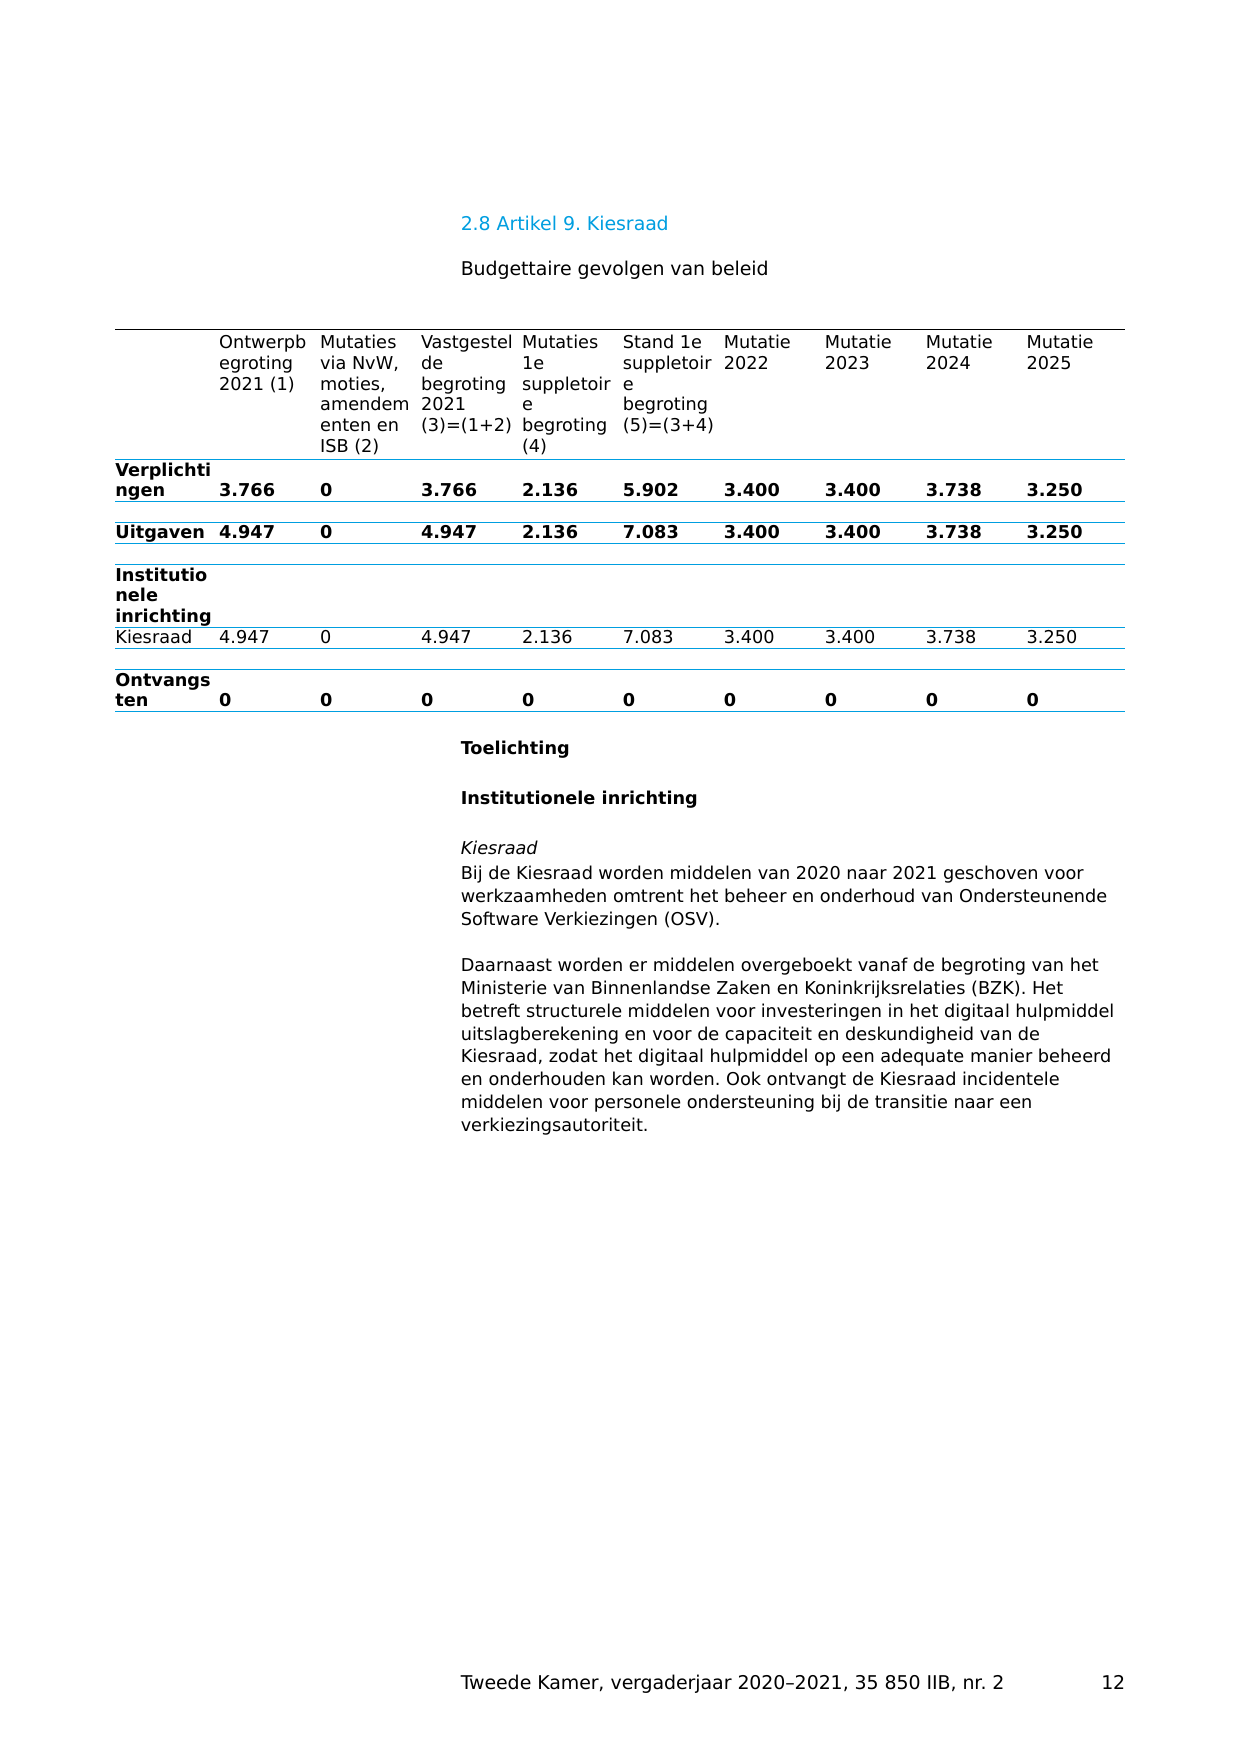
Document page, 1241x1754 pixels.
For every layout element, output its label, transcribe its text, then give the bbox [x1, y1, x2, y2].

table_cell [115, 544, 216, 564]
table_cell 3.400 [822, 460, 923, 501]
table_cell 2.136 [519, 523, 620, 543]
text Bij de Kiesraad worden middelen van 2020 naar 2021 geschoven voor werkzaamheden omtrent het beheer en onderhoud van Ondersteunende Software Verkiezingen (OSV). [461, 861, 1125, 930]
table_cell 3.738 [923, 460, 1023, 501]
table_cell Mutatie 2023 [822, 330, 923, 459]
table_cell 0 [1024, 670, 1125, 711]
table_cell 7.083 [620, 523, 721, 543]
table_cell Uitgaven [115, 523, 216, 543]
text Institutionele inrichting [461, 786, 1125, 809]
table_cell [620, 565, 721, 627]
title Budgettaire gevolgen van beleid [461, 258, 1125, 280]
table_cell 0 [822, 670, 923, 711]
table_cell Vastgestelde begroting 2021 (3)=(1+2) [418, 330, 519, 459]
title 2.8 Artikel 9. Kiesraad [461, 213, 1125, 235]
table_cell [822, 649, 923, 669]
table_cell Mutatie 2025 [1024, 330, 1125, 459]
table_cell 3.400 [721, 628, 822, 648]
table_cell Ontwerpbegroting 2021 (1) [216, 330, 317, 459]
table_cell Mutatie 2022 [721, 330, 822, 459]
table_cell [822, 502, 923, 522]
table_cell 2.136 [519, 628, 620, 648]
table_cell 0 [620, 670, 721, 711]
table_cell [1024, 502, 1125, 522]
table_cell [519, 649, 620, 669]
table_cell 3.738 [923, 628, 1023, 648]
table_cell [620, 649, 721, 669]
table_cell 3.400 [822, 628, 923, 648]
table_cell 0 [216, 670, 317, 711]
table_cell Stand 1e suppletoire begroting (5)=(3+4) [620, 330, 721, 459]
table_cell [923, 565, 1023, 627]
table_cell 5.902 [620, 460, 721, 501]
table_cell 3.250 [1024, 460, 1125, 501]
table_cell 4.947 [418, 628, 519, 648]
table_cell 0 [923, 670, 1023, 711]
table_cell [519, 565, 620, 627]
table_cell 2.136 [519, 460, 620, 501]
table_cell [418, 649, 519, 669]
table_cell [620, 502, 721, 522]
table_cell [216, 502, 317, 522]
table_cell 3.766 [216, 460, 317, 501]
table_cell [620, 544, 721, 564]
table_cell Mutatie 2024 [923, 330, 1023, 459]
table_cell 4.947 [418, 523, 519, 543]
table_cell 3.738 [923, 523, 1023, 543]
table_cell 4.947 [216, 628, 317, 648]
table_cell [317, 565, 418, 627]
table_cell [923, 502, 1023, 522]
table_cell Kiesraad [115, 628, 216, 648]
table_cell 4.947 [216, 523, 317, 543]
table_cell [317, 502, 418, 522]
table_cell Ontvangsten [115, 670, 216, 711]
table_cell [721, 649, 822, 669]
table_cell Institutionele inrichting [115, 565, 216, 627]
table_cell [115, 330, 216, 459]
table_cell 0 [418, 670, 519, 711]
table_cell 0 [721, 670, 822, 711]
table_cell [317, 544, 418, 564]
table_cell Mutaties via NvW, moties, amendementen en ISB (2) [317, 330, 418, 459]
table_cell 3.400 [721, 460, 822, 501]
table_cell 7.083 [620, 628, 721, 648]
table_cell [721, 565, 822, 627]
table_cell [721, 502, 822, 522]
table_cell [822, 544, 923, 564]
table_cell [1024, 544, 1125, 564]
text Kiesraad [461, 836, 1125, 859]
table_cell [721, 544, 822, 564]
table_cell [822, 565, 923, 627]
table_header Tabel 9 Budgettaire gevolgen van beleid artikel 9. Kiesraad (bedragen x € 1.000) [115, 304, 1125, 329]
table_cell 3.400 [721, 523, 822, 543]
table_cell 3.766 [418, 460, 519, 501]
table_cell [216, 544, 317, 564]
table_cell 3.400 [822, 523, 923, 543]
table_cell [418, 502, 519, 522]
table_cell [216, 565, 317, 627]
table_cell [418, 544, 519, 564]
table_cell [519, 502, 620, 522]
table_cell [1024, 565, 1125, 627]
table_cell 0 [519, 670, 620, 711]
table_cell [115, 502, 216, 522]
table_cell 3.250 [1024, 523, 1125, 543]
table_cell [923, 544, 1023, 564]
table_cell Verplichtingen [115, 460, 216, 501]
text Toelichting [461, 736, 1125, 759]
table_cell Mutaties 1e suppletoire begroting (4) [519, 330, 620, 459]
text Daarnaast worden er middelen overgeboekt vanaf de begroting van het Ministerie van Binnenlandse Zaken en Koninkrijksrelaties (BZK). Het betreft structurele middelen voor investeringen in het digitaal hulpmiddel uitslagberekening en voor de capaciteit en deskundigheid van de Kiesraad, zodat het digitaal hulpmiddel op een adequate manier beheerd en onderhouden kan worden. Ook ontvangt de Kiesraad incidentele middelen voor personele ondersteuning bij de transitie naar een verkiezingsautoriteit. [461, 953, 1125, 1136]
table_cell 0 [317, 670, 418, 711]
table_cell [519, 544, 620, 564]
table_cell [216, 649, 317, 669]
table_cell [1024, 649, 1125, 669]
table_cell 0 [317, 523, 418, 543]
table_cell [923, 649, 1023, 669]
table_cell [317, 649, 418, 669]
table_cell 3.250 [1024, 628, 1125, 648]
table_cell 0 [317, 628, 418, 648]
table_cell 0 [317, 460, 418, 501]
table_cell [418, 565, 519, 627]
table_cell [115, 649, 216, 669]
